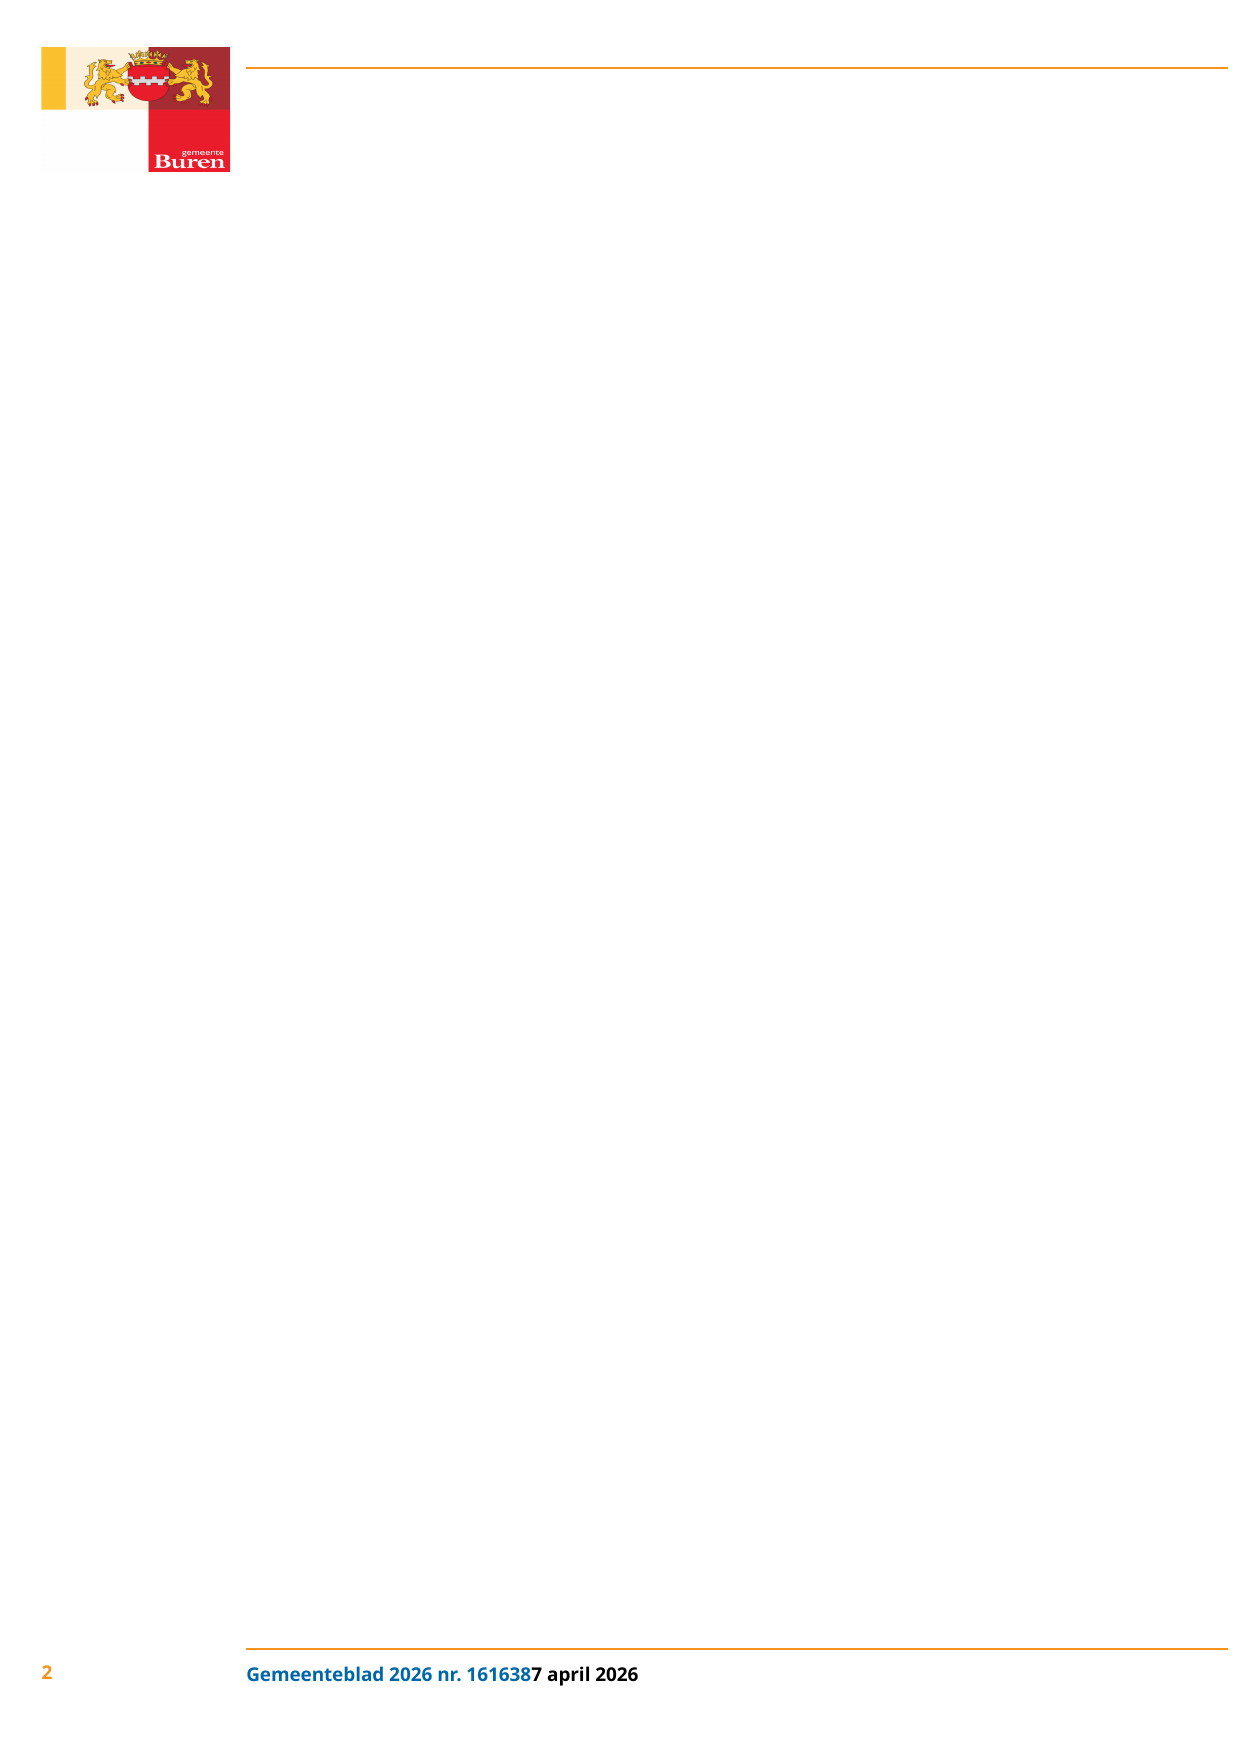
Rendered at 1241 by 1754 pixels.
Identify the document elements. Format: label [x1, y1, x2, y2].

picture [41, 47, 231, 172]
